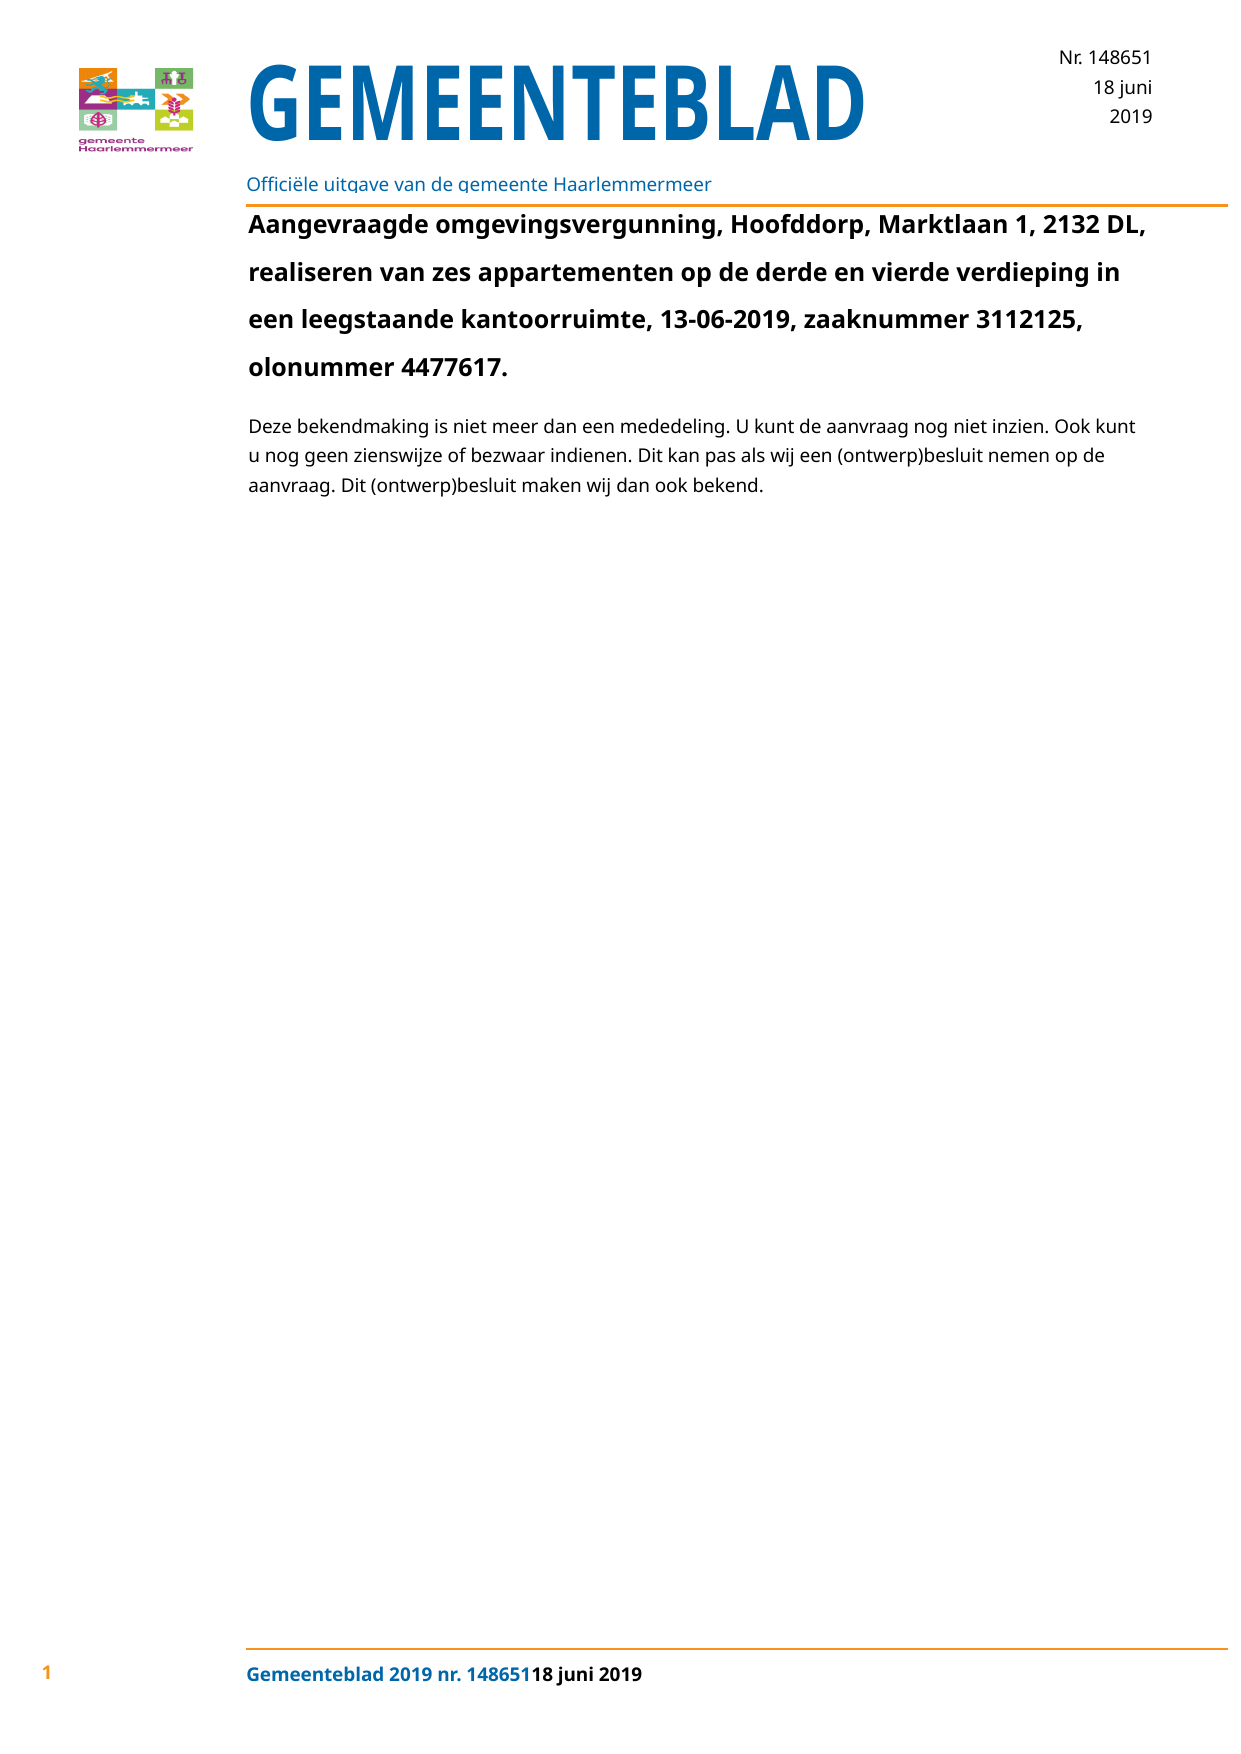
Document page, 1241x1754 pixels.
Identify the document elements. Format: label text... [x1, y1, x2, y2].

picture [41, 47, 231, 172]
text Aangevraagde omgevingsvergunning, Hoofddorp, Marktlaan 1, 2132 DL, realiseren van zes appartementen op de derde en vierde verdieping in een leegstaande kantoorruimte, 13-06-2019, zaaknummer 3112125, olonummer 4477617. [248, 207, 1152, 384]
text Deze bekendmaking is niet meer dan een mededeling. U kunt de aanvraag nog niet inzien. Ook kunt u nog geen zienswijze of bezwaar indienen. Dit kan pas als wij een (ontwerp)besluit nemen op de aanvraag. Dit (ontwerp)besluit maken wij dan ook bekend. [248, 413, 1152, 498]
